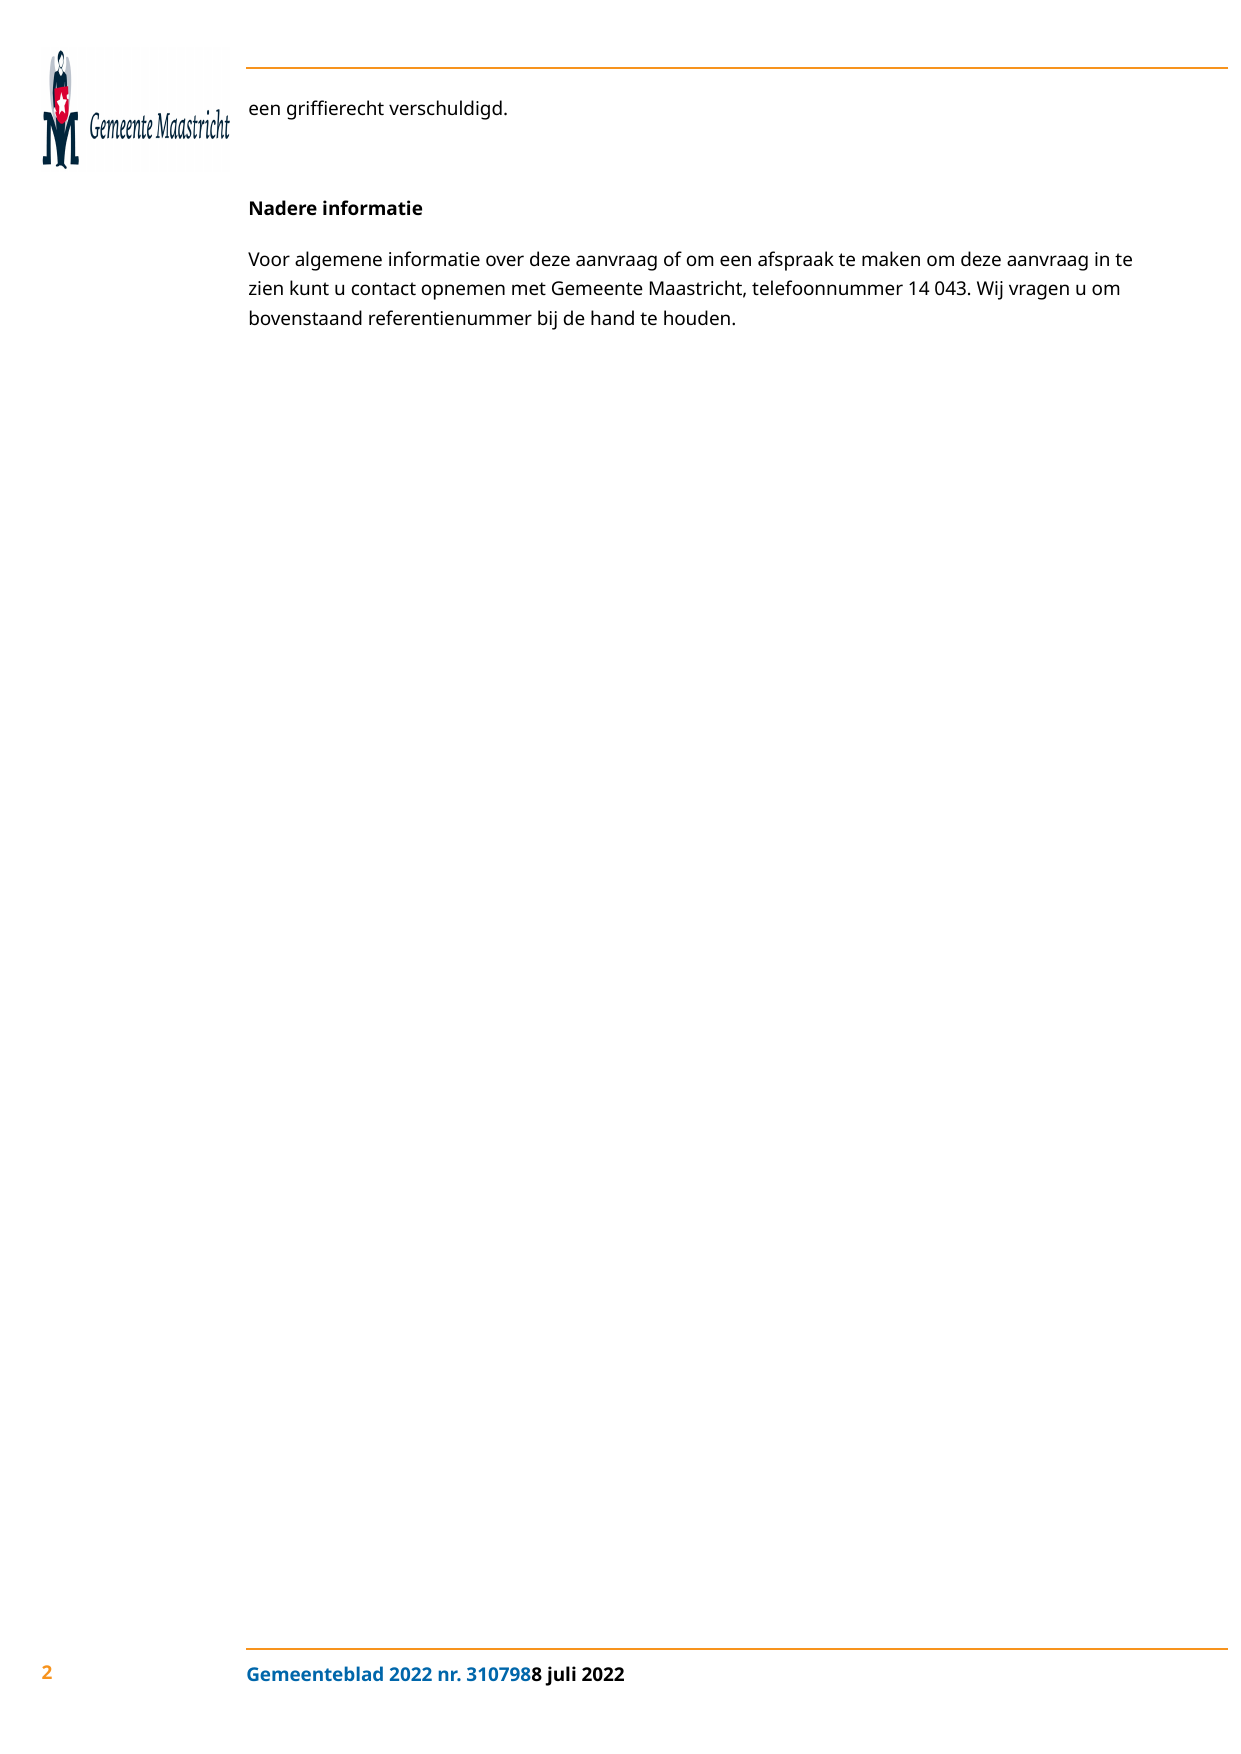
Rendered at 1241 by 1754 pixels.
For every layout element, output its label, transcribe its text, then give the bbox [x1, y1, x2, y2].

text Voor algemene informatie over deze aanvraag of om een afspraak te maken om deze aanvraag in te zien kunt u contact opnemen met Gemeente Maastricht, telefoonnummer 14 043. Wij vragen u om bovenstaand referentienummer bij de hand te houden. [248, 246, 1152, 331]
text een griffierecht verschuldigd. [248, 95, 1152, 121]
picture [41, 47, 231, 172]
text Nadere informatie [248, 196, 1152, 221]
